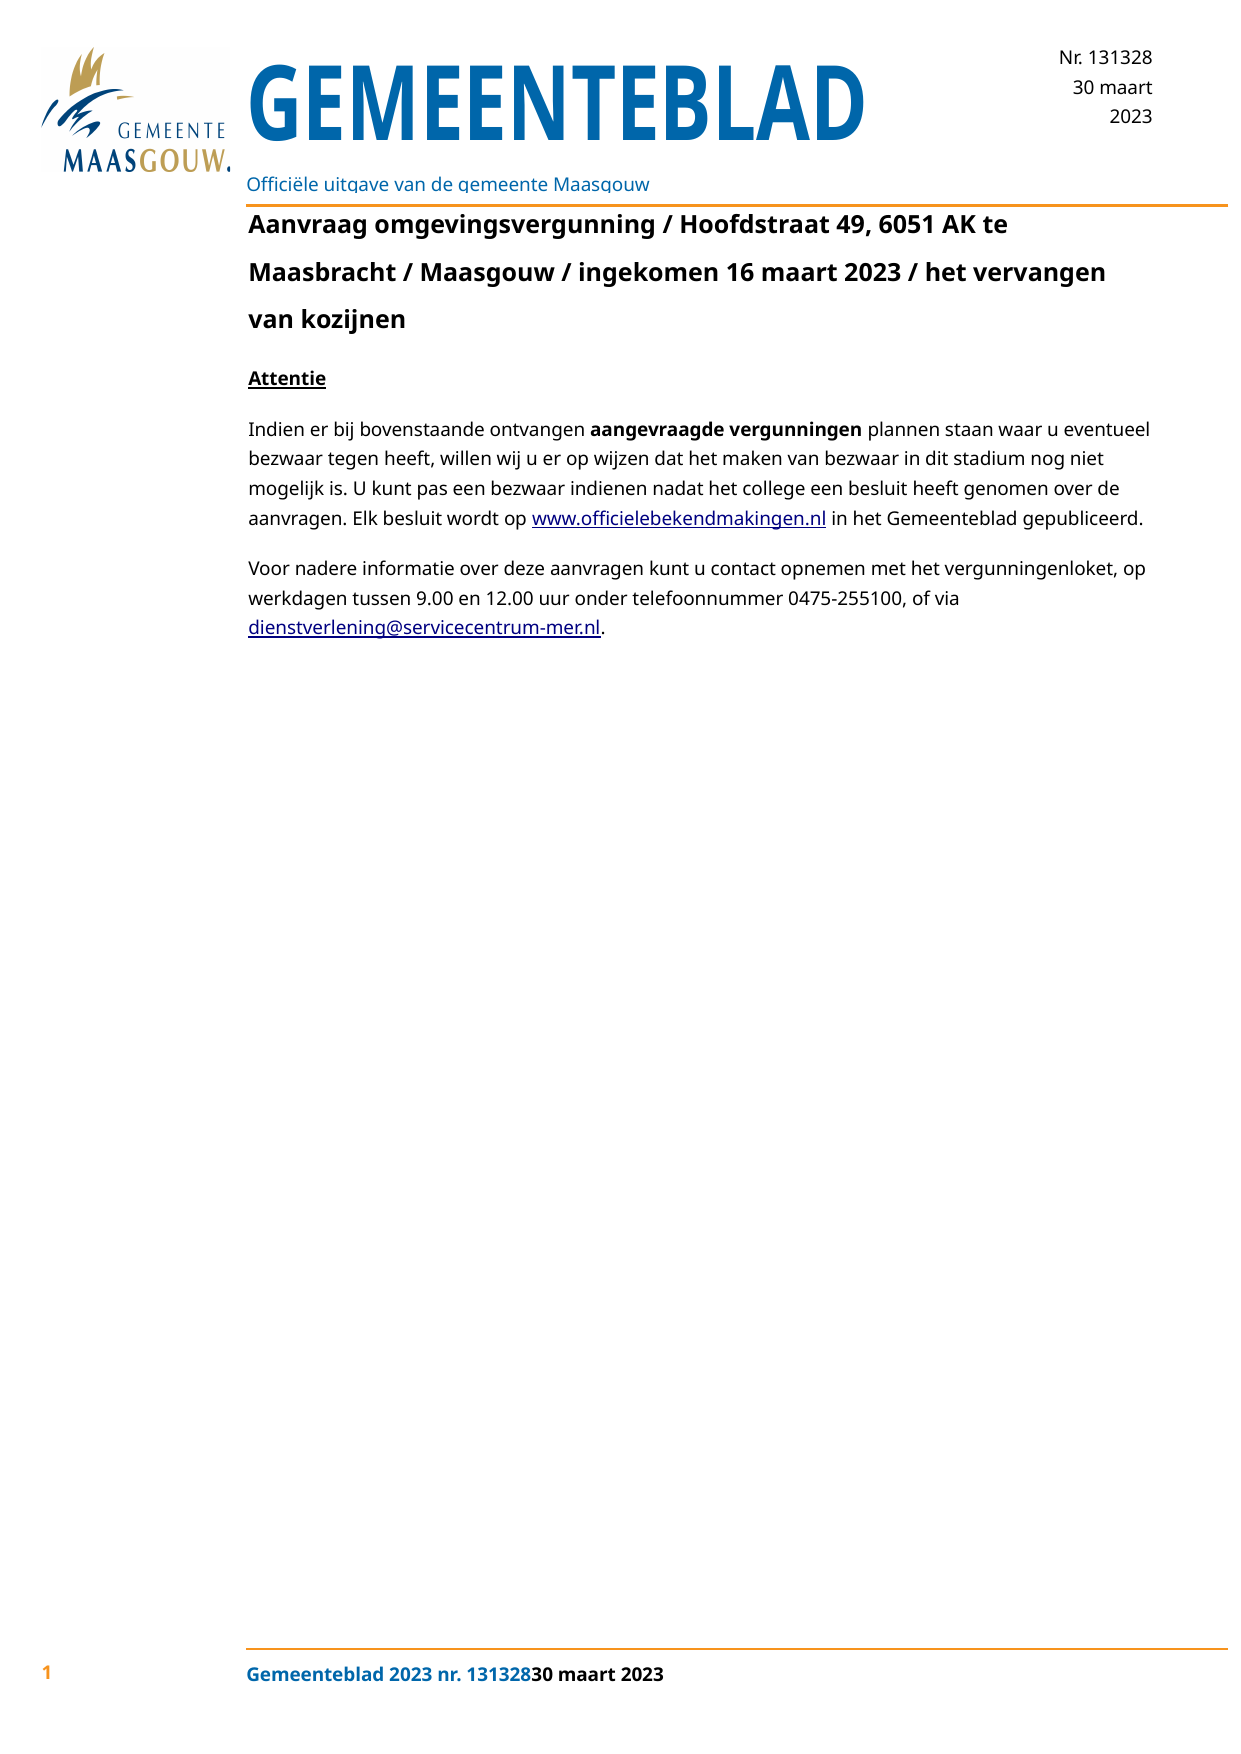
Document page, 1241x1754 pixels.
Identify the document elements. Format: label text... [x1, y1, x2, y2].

text Voor nadere informatie over deze aanvragen kunt u contact opnemen met het vergunningenloket, op werkdagen tussen 9.00 en 12.00 uur onder telefoonnummer 0475-255100, of via dienstverlening@servicecentrum-mer.nl. [248, 555, 1152, 640]
text Indien er bij bovenstaande ontvangen aangevraagde vergunningen plannen staan waar u eventueel bezwaar tegen heeft, willen wij u er op wijzen dat het maken van bezwaar in dit stadium nog niet mogelijk is. U kunt pas een bezwaar indienen nadat het college een besluit heeft genomen over de aanvragen. Elk besluit wordt op www.officielebekendmakingen.nl in het Gemeenteblad gepubliceerd. [248, 416, 1152, 530]
picture [41, 47, 231, 172]
text Attentie [248, 366, 1152, 391]
text Aanvraag omgevingsvergunning / Hoofdstraat 49, 6051 AK te Maasbracht / Maasgouw / ingekomen 16 maart 2023 / het vervangen van kozijnen [248, 207, 1152, 336]
